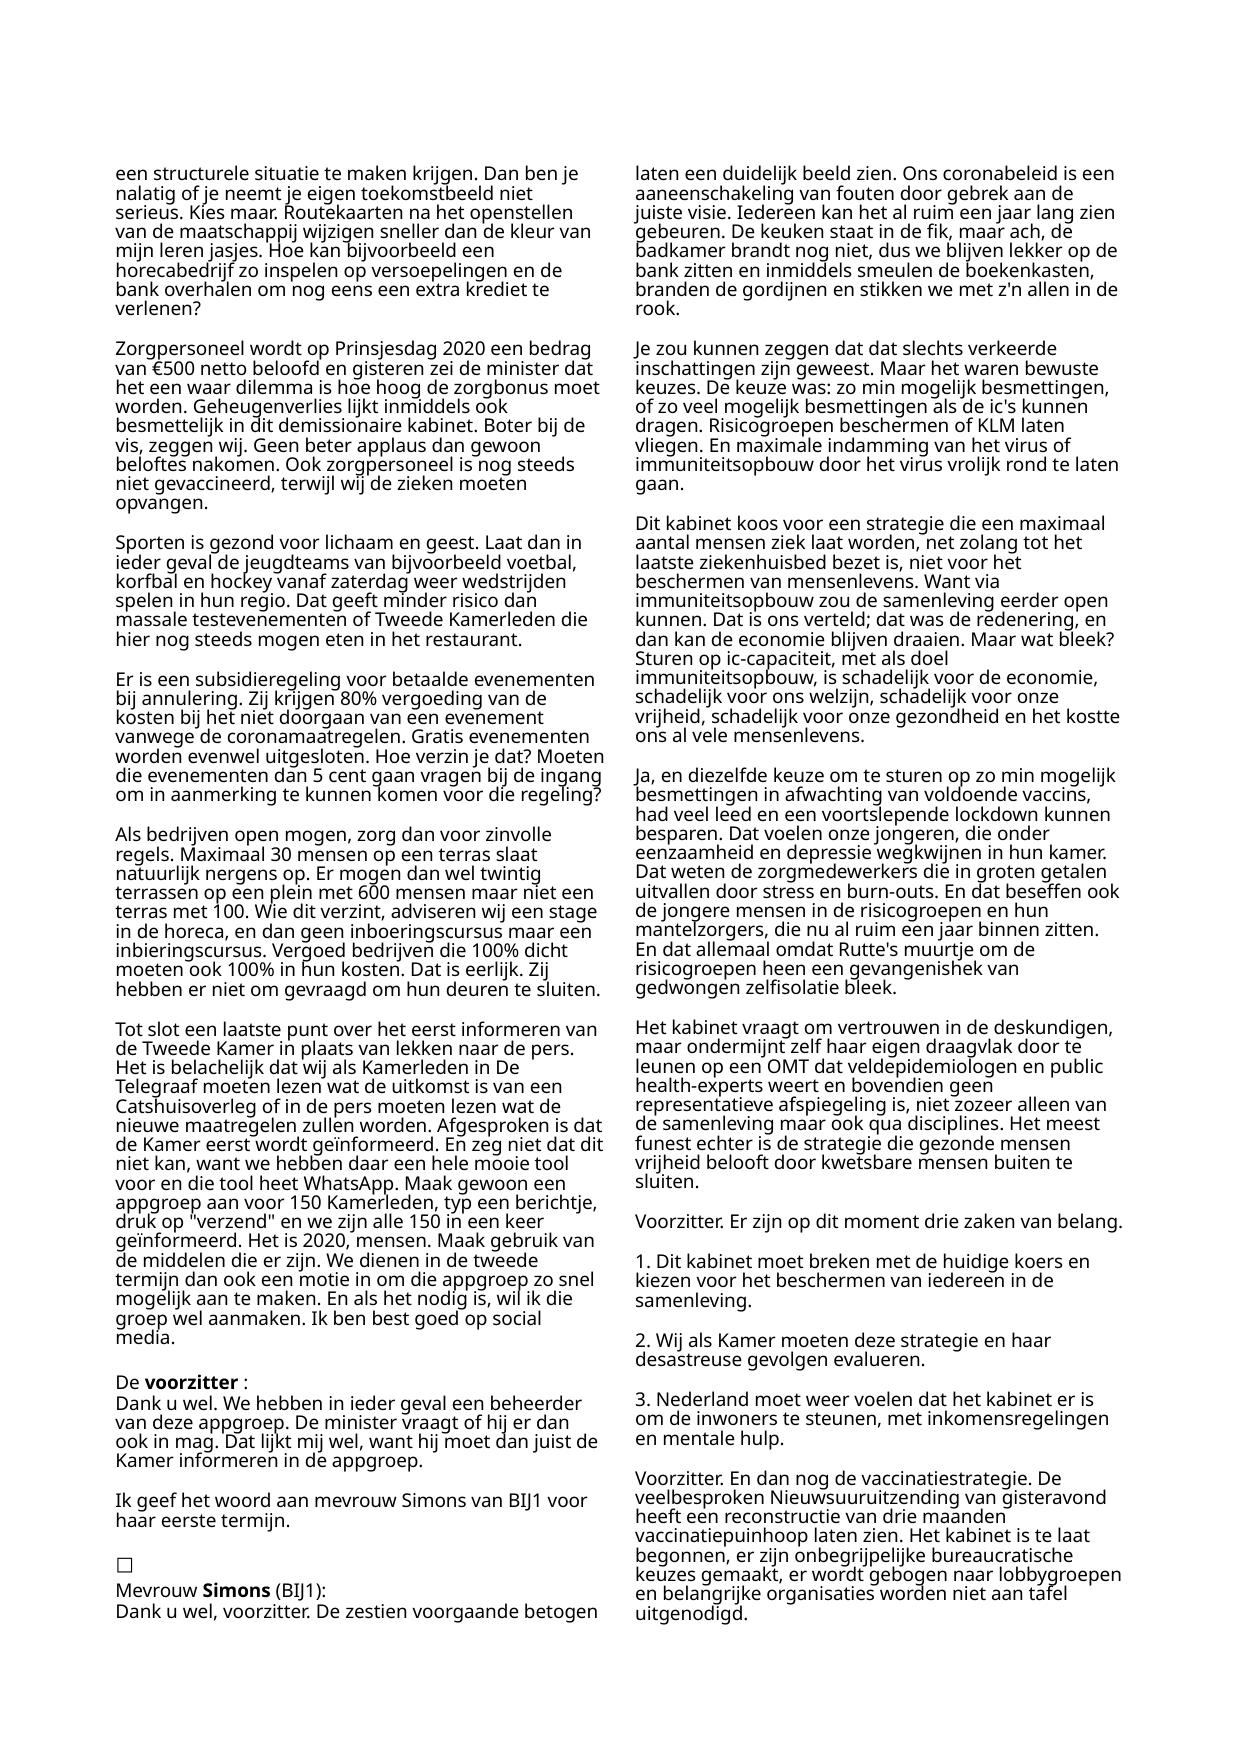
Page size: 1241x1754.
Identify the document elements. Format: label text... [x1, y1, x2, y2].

text laten een duidelijk beeld zien. Ons coronabeleid is een aaneenschakeling van fouten door gebrek aan de juiste visie. Iedereen kan het al ruim een jaar lang zien gebeuren. De keuken staat in de fik, maar ach, de badkamer brandt nog niet, dus we blijven lekker op de bank zitten en inmiddels smeulen de boekenkasten, branden de gordijnen en stikken we met z'n allen in de rook. [635, 165, 1125, 319]
text ⬜ [115, 1552, 605, 1578]
text Dank u wel, voorzitter. De zestien voorgaande betogen [115, 1603, 605, 1623]
text Er is een subsidieregeling voor betaalde evenementen bij annulering. Zij krijgen 80% vergoeding van de kosten bij het niet doorgaan van een evenement vanwege de coronamaatregelen. Gratis evenementen worden evenwel uitgesloten. Hoe verzin je dat? Moeten die evenementen dan 5 cent gaan vragen bij de ingang om in aanmerking te kunnen komen voor die regeling? [115, 671, 605, 806]
text Mevrouw Simons (BIJ1): [115, 1578, 605, 1603]
text Zorgpersoneel wordt op Prinsjesdag 2020 een bedrag van €500 netto beloofd en gisteren zei de minister dat het een waar dilemma is hoe hoog de zorgbonus moet worden. Geheugenverlies lijkt inmiddels ook besmettelijk in dit demissionaire kabinet. Boter bij de vis, zeggen wij. Geen beter applaus dan gewoon beloftes nakomen. Ook zorgpersoneel is nog steeds niet gevaccineerd, terwijl wij de zieken moeten opvangen. [115, 340, 605, 514]
text Het kabinet vraagt om vertrouwen in de deskundigen, maar ondermijnt zelf haar eigen draagvlak door te leunen op een OMT dat veldepidemiologen en public health-experts weert en bovendien geen representatieve afspiegeling is, niet zozeer alleen van de samenleving maar ook qua disciplines. Het meest funest echter is de strategie die gezonde mensen vrijheid belooft door kwetsbare mensen buiten te sluiten. [635, 1019, 1125, 1192]
text 2. Wij als Kamer moeten deze strategie en haar desastreuse gevolgen evalueren. [635, 1332, 1125, 1370]
text Sporten is gezond voor lichaam en geest. Laat dan in ieder geval de jeugdteams van bijvoorbeeld voetbal, korfbal en hockey vanaf zaterdag weer wedstrijden spelen in hun regio. Dat geeft minder risico dan massale testevenementen of Tweede Kamerleden die hier nog steeds mogen eten in het restaurant. [115, 534, 605, 650]
text De voorzitter : [115, 1369, 605, 1395]
text Voorzitter. Er zijn op dit moment drie zaken van belang. [635, 1213, 1125, 1232]
text Dank u wel. We hebben in ieder geval een beheerder van deze appgroep. De minister vraagt of hij er dan ook in mag. Dat lijkt mij wel, want hij moet dan juist de Kamer informeren in de appgroep. [115, 1395, 605, 1472]
text Als bedrijven open mogen, zorg dan voor zinvolle regels. Maximaal 30 mensen op een terras slaat natuurlijk nergens op. Er mogen dan wel twintig terrassen op een plein met 600 mensen maar niet een terras met 100. Wie dit verzint, adviseren wij een stage in de horeca, en dan geen inboeringscursus maar een inbieringscursus. Vergoed bedrijven die 100% dicht moeten ook 100% in hun kosten. Dat is eerlijk. Zij hebben er niet om gevraagd om hun deuren te sluiten. [115, 826, 605, 1000]
text Voorzitter. En dan nog de vaccinatiestrategie. De veelbesproken Nieuwsuuruitzending van gisteravond heeft een reconstructie van drie maanden vaccinatiepuinhoop laten zien. Het kabinet is te laat begonnen, er zijn onbegrijpelijke bureaucratische keuzes gemaakt, er wordt gebogen naar lobbygroepen en belangrijke organisaties worden niet aan tafel uitgenodigd. [635, 1469, 1125, 1624]
text Tot slot een laatste punt over het eerst informeren van de Tweede Kamer in plaats van lekken naar de pers. Het is belachelijk dat wij als Kamerleden in De Telegraaf moeten lezen wat de uitkomst is van een Catshuisoverleg of in de pers moeten lezen wat de nieuwe maatregelen zullen worden. Afgesproken is dat de Kamer eerst wordt geïnformeerd. En zeg niet dat dit niet kan, want we hebben daar een hele mooie tool voor en die tool heet WhatsApp. Maak gewoon een appgroep aan voor 150 Kamerleden, typ een berichtje, druk op "verzend" en we zijn alle 150 in een keer geïnformeerd. Het is 2020, mensen. Maak gebruik van de middelen die er zijn. We dienen in de tweede termijn dan ook een motie in om die appgroep zo snel mogelijk aan te maken. En als het nodig is, wil ik die groep wel aanmaken. Ik ben best goed op social media. [115, 1021, 605, 1348]
text een structurele situatie te maken krijgen. Dan ben je nalatig of je neemt je eigen toekomstbeeld niet serieus. Kies maar. Routekaarten na het openstellen van de maatschappij wijzigen sneller dan de kleur van mijn leren jasjes. Hoe kan bijvoorbeeld een horecabedrijf zo inspelen op versoepelingen en de bank overhalen om nog eens een extra krediet te verlenen? [115, 165, 605, 319]
text 1. Dit kabinet moet breken met de huidige koers en kiezen voor het beschermen van iedereen in de samenleving. [635, 1253, 1125, 1311]
text Ja, en diezelfde keuze om te sturen op zo min mogelijk besmettingen in afwachting van voldoende vaccins, had veel leed en een voortslepende lockdown kunnen besparen. Dat voelen onze jongeren, die onder eenzaamheid en depressie wegkwijnen in hun kamer. Dat weten de zorgmedewerkers die in groten getalen uitvallen door stress en burn-outs. En dat beseffen ook de jongere mensen in de risicogroepen en hun mantelzorgers, die nu al ruim een jaar binnen zitten. En dat allemaal omdat Rutte's muurtje om de risicogroepen heen een gevangenishek van gedwongen zelfisolatie bleek. [635, 767, 1125, 998]
text Ik geef het woord aan mevrouw Simons van BIJ1 voor haar eerste termijn. [115, 1492, 605, 1531]
text Je zou kunnen zeggen dat dat slechts verkeerde inschattingen zijn geweest. Maar het waren bewuste keuzes. De keuze was: zo min mogelijk besmettingen, of zo veel mogelijk besmettingen als de ic's kunnen dragen. Risicogroepen beschermen of KLM laten vliegen. En maximale indamming van het virus of immuniteitsopbouw door het virus vrolijk rond te laten gaan. [635, 340, 1125, 494]
text 3. Nederland moet weer voelen dat het kabinet er is om de inwoners te steunen, met inkomensregelingen en mentale hulp. [635, 1391, 1125, 1449]
text Dit kabinet koos voor een strategie die een maximaal aantal mensen ziek laat worden, net zolang tot het laatste ziekenhuisbed bezet is, niet voor het beschermen van mensenlevens. Want via immuniteitsopbouw zou de samenleving eerder open kunnen. Dat is ons verteld; dat was de redenering, en dan kan de economie blijven draaien. Maar wat bleek? Sturen op ic-capaciteit, met als doel immuniteitsopbouw, is schadelijk voor de economie, schadelijk voor ons welzijn, schadelijk voor onze vrijheid, schadelijk voor onze gezondheid en het kostte ons al vele mensenlevens. [635, 515, 1125, 746]
